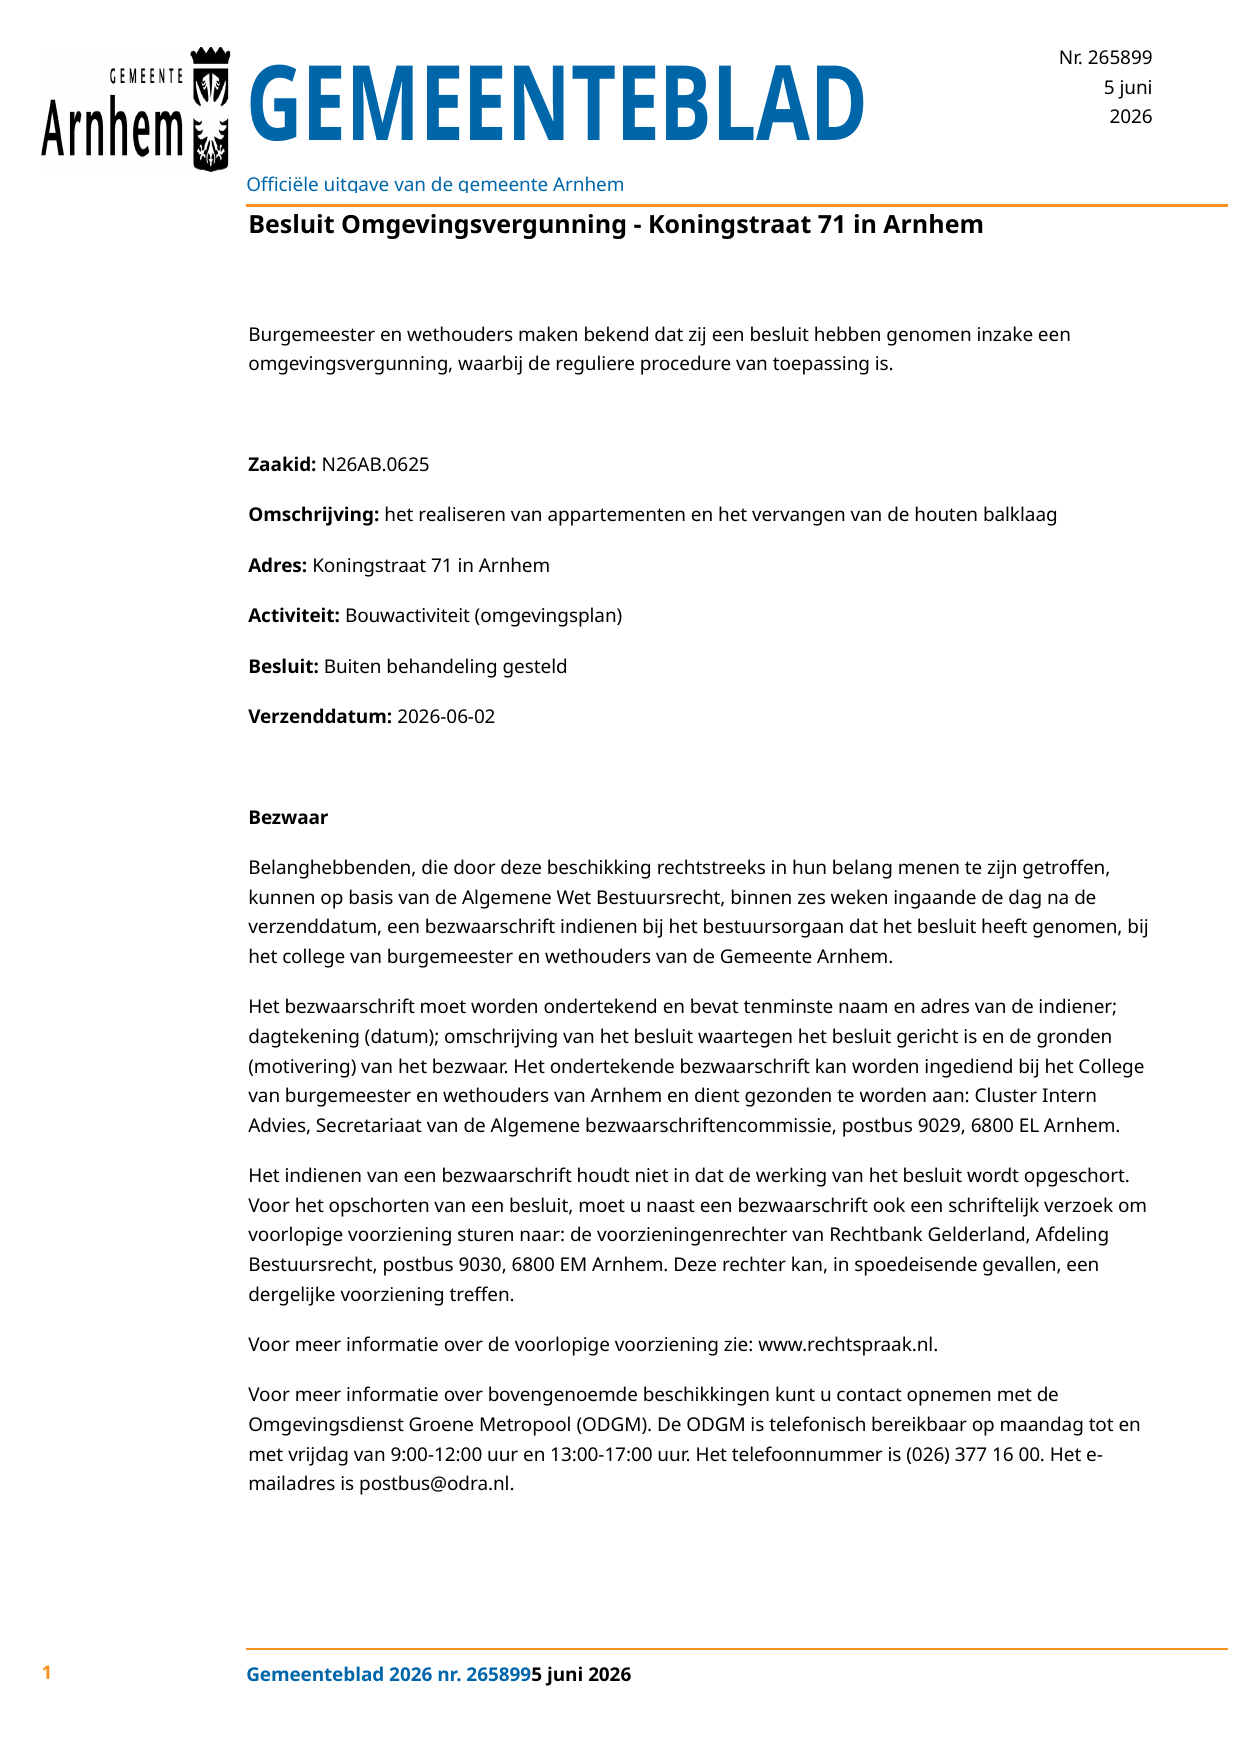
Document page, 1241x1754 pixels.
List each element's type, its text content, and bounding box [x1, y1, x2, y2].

text Voor meer informatie over bovengenoemde beschikkingen kunt u contact opnemen met de Omgevingsdienst Groene Metropool (ODGM). De ODGM is telefonisch bereikbaar op maandag tot en met vrijdag van 9:00-12:00 uur en 13:00-17:00 uur. Het telefoonnummer is (026) 377 16 00. Het e-mailadres is postbus@odra.nl. [248, 1382, 1152, 1496]
text Omschrijving: het realiseren van appartementen en het vervangen van de houten balklaag [248, 502, 1152, 527]
picture [41, 47, 231, 172]
text Besluit Omgevingsvergunning - Koningstraat 71 in Arnhem [248, 207, 1152, 241]
text Activiteit: Bouwactiviteit (omgevingsplan) [248, 602, 1152, 628]
text Zaakid: N26AB.0625 [248, 451, 1152, 477]
text Bezwaar [248, 804, 1152, 830]
text Het indienen van een bezwaarschrift houdt niet in dat de werking van het besluit wordt opgeschort. Voor het opschorten van een besluit, moet u naast een bezwaarschrift ook een schriftelijk verzoek om voorlopige voorziening sturen naar: de voorzieningenrechter van Rechtbank Gelderland, Afdeling Bestuursrecht, postbus 9030, 6800 EM Arnhem. Deze rechter kan, in spoedeisende gevallen, een dergelijke voorziening treffen. [248, 1162, 1152, 1306]
text Het bezwaarschrift moet worden ondertekend en bevat tenminste naam en adres van de indiener; dagtekening (datum); omschrijving van het besluit waartegen het besluit gericht is en de gronden (motivering) van het bezwaar. Het ondertekende bezwaarschrift kan worden ingediend bij het College van burgemeester en wethouders van Arnhem en dient gezonden te worden aan: Cluster Intern Advies, Secretariaat van de Algemene bezwaarschriftencommissie, postbus 9029, 6800 EL Arnhem. [248, 994, 1152, 1138]
text Verzenddatum: 2026-06-02 [248, 703, 1152, 729]
text Adres: Koningstraat 71 in Arnhem [248, 552, 1152, 578]
text Belanghebbenden, die door deze beschikking rechtstreeks in hun belang menen te zijn getroffen, kunnen op basis van de Algemene Wet Bestuursrecht, binnen zes weken ingaande de dag na de verzenddatum, een bezwaarschrift indienen bij het bestuursorgaan dat het besluit heeft genomen, bij het college van burgemeester en wethouders van de Gemeente Arnhem. [248, 854, 1152, 969]
text Burgemeester en wethouders maken bekend dat zij een besluit hebben genomen inzake een omgevingsvergunning, waarbij de reguliere procedure van toepassing is. [248, 321, 1152, 376]
text Voor meer informatie over de voorlopige voorziening zie: www.rechtspraak.nl. [248, 1331, 1152, 1357]
text Besluit: Buiten behandeling gesteld [248, 653, 1152, 678]
